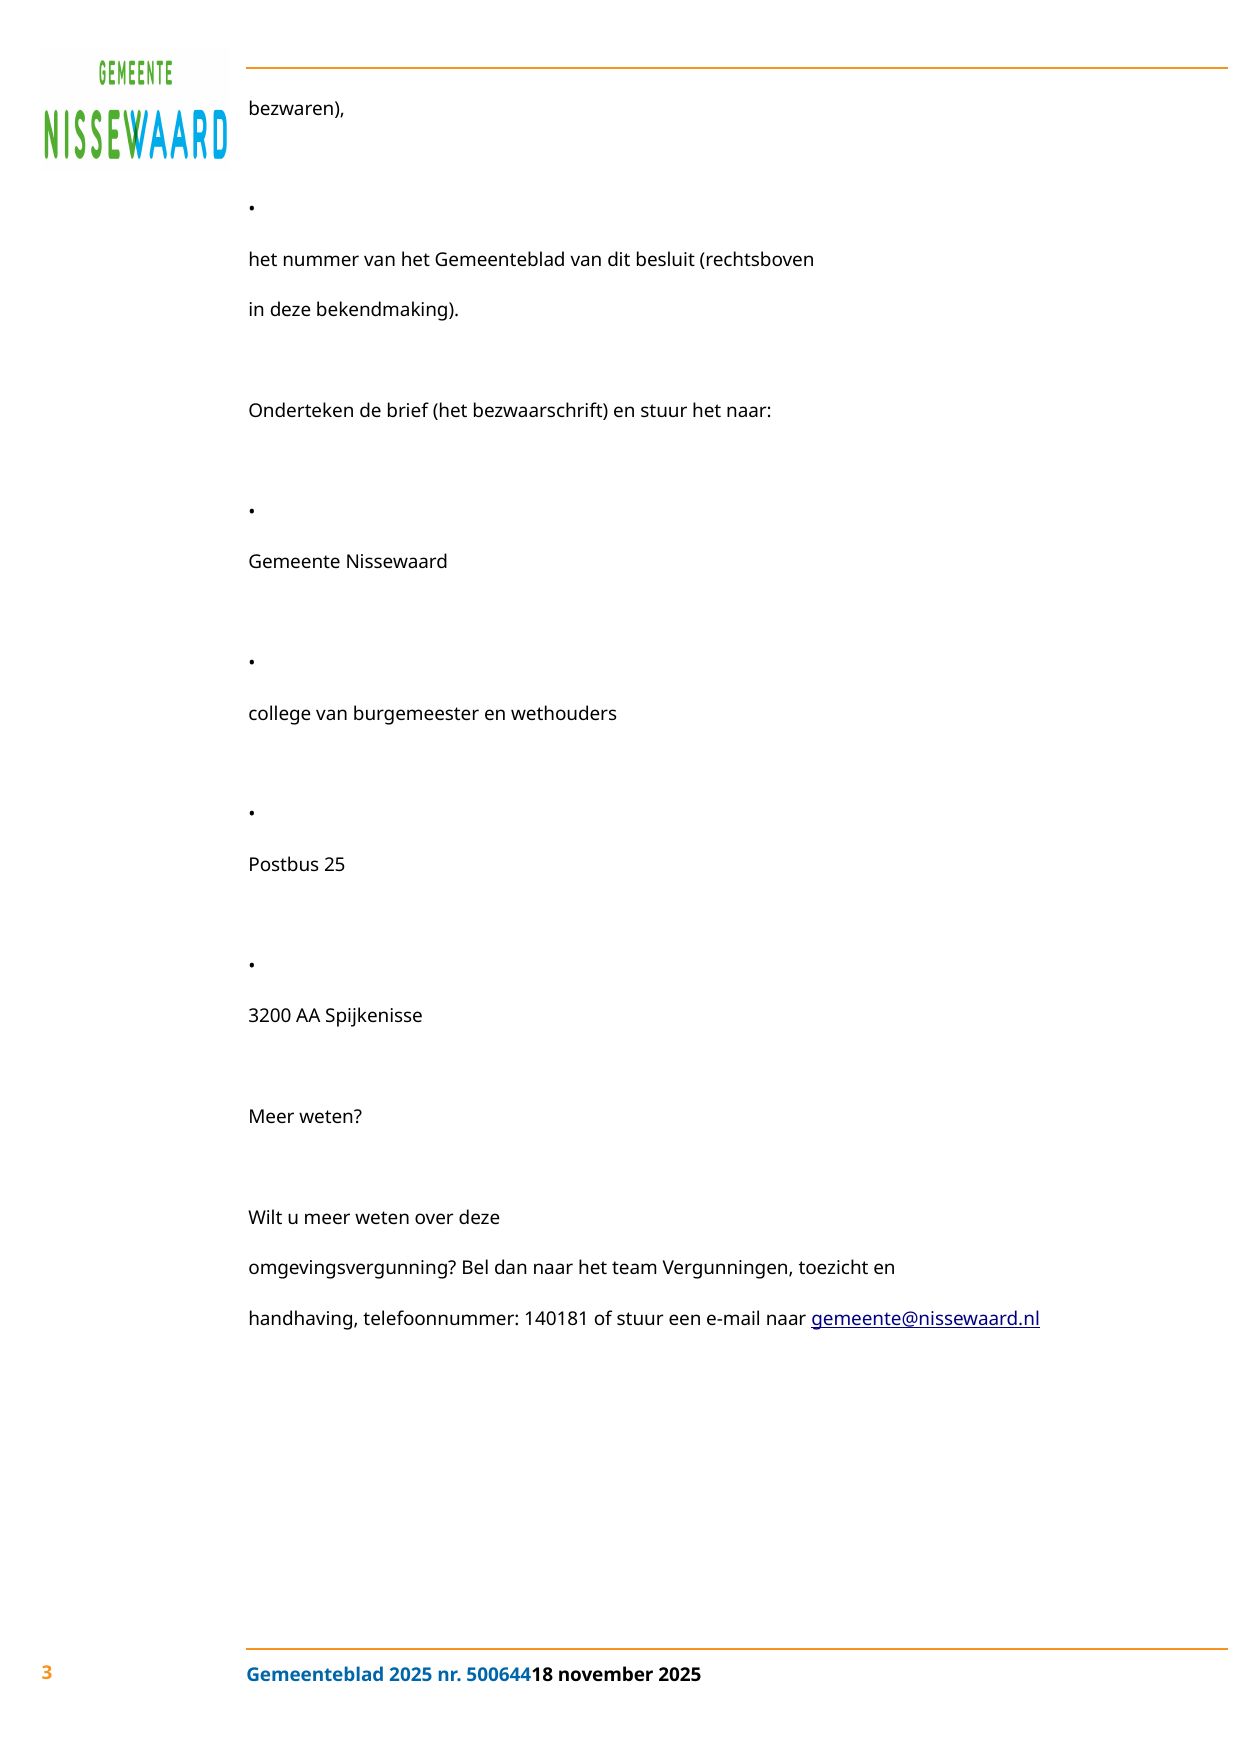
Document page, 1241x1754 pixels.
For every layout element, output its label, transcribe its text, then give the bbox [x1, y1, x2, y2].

text Postbus 25 [248, 851, 1152, 877]
text 3200 AA Spijkenisse [248, 1002, 1152, 1028]
text • [248, 196, 1152, 221]
text • [248, 952, 1152, 978]
text • [248, 498, 1152, 524]
text Meer weten? [248, 1103, 1152, 1129]
text Wilt u meer weten over deze [248, 1204, 1152, 1230]
text omgevingsvergunning? Bel dan naar het team Vergunningen, toezicht en [248, 1254, 1152, 1280]
text • [248, 649, 1152, 675]
text • [248, 801, 1152, 826]
text bezwaren), [248, 95, 1152, 121]
text Gemeente Nissewaard [248, 548, 1152, 574]
text Onderteken de brief (het bezwaarschrift) en stuur het naar: [248, 397, 1152, 423]
text in deze bekendmaking). [248, 296, 1152, 322]
text het nummer van het Gemeenteblad van dit besluit (rechtsboven [248, 246, 1152, 272]
text handhaving, telefoonnummer: 140181 of stuur een e-mail naar gemeente@nissewaard.nl [248, 1305, 1152, 1331]
text college van burgemeester en wethouders [248, 700, 1152, 726]
picture [41, 47, 231, 172]
